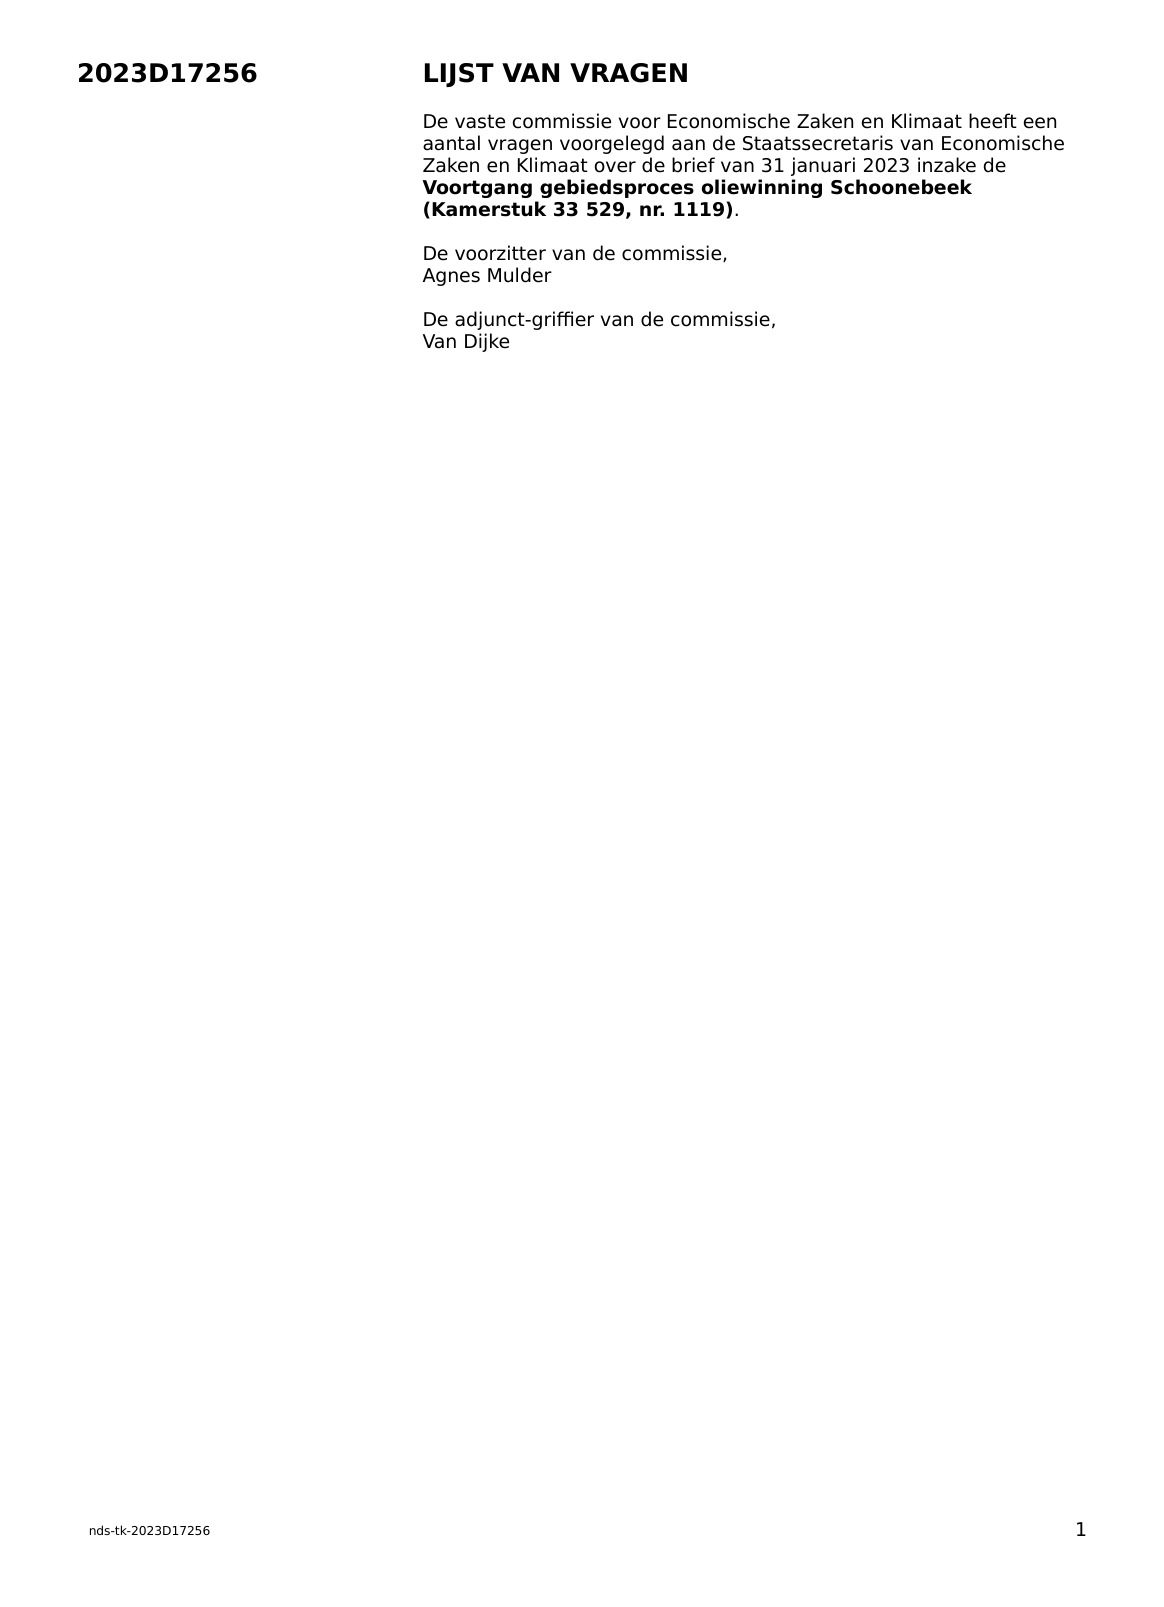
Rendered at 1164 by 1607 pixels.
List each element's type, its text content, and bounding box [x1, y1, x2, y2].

text Van Dijke [422, 331, 1087, 353]
text De vaste commissie voor Economische Zaken en Klimaat heeft een aantal vragen voorgelegd aan de Staatssecretaris van Economische Zaken en Klimaat over de brief van 31 januari 2023 inzake de Voortgang gebiedsproces oliewinning Schoonebeek (Kamerstuk 33 529, nr. 1119). [422, 111, 1087, 221]
text 2023D17256 LIJST VAN VRAGEN [77, 59, 1087, 89]
text De adjunct-griffier van de commissie, [422, 309, 1087, 331]
text nds-tk-2023D17256 [88, 1524, 323, 1538]
text Agnes Mulder [422, 265, 1087, 287]
text De voorzitter van de commissie, [422, 243, 1087, 265]
